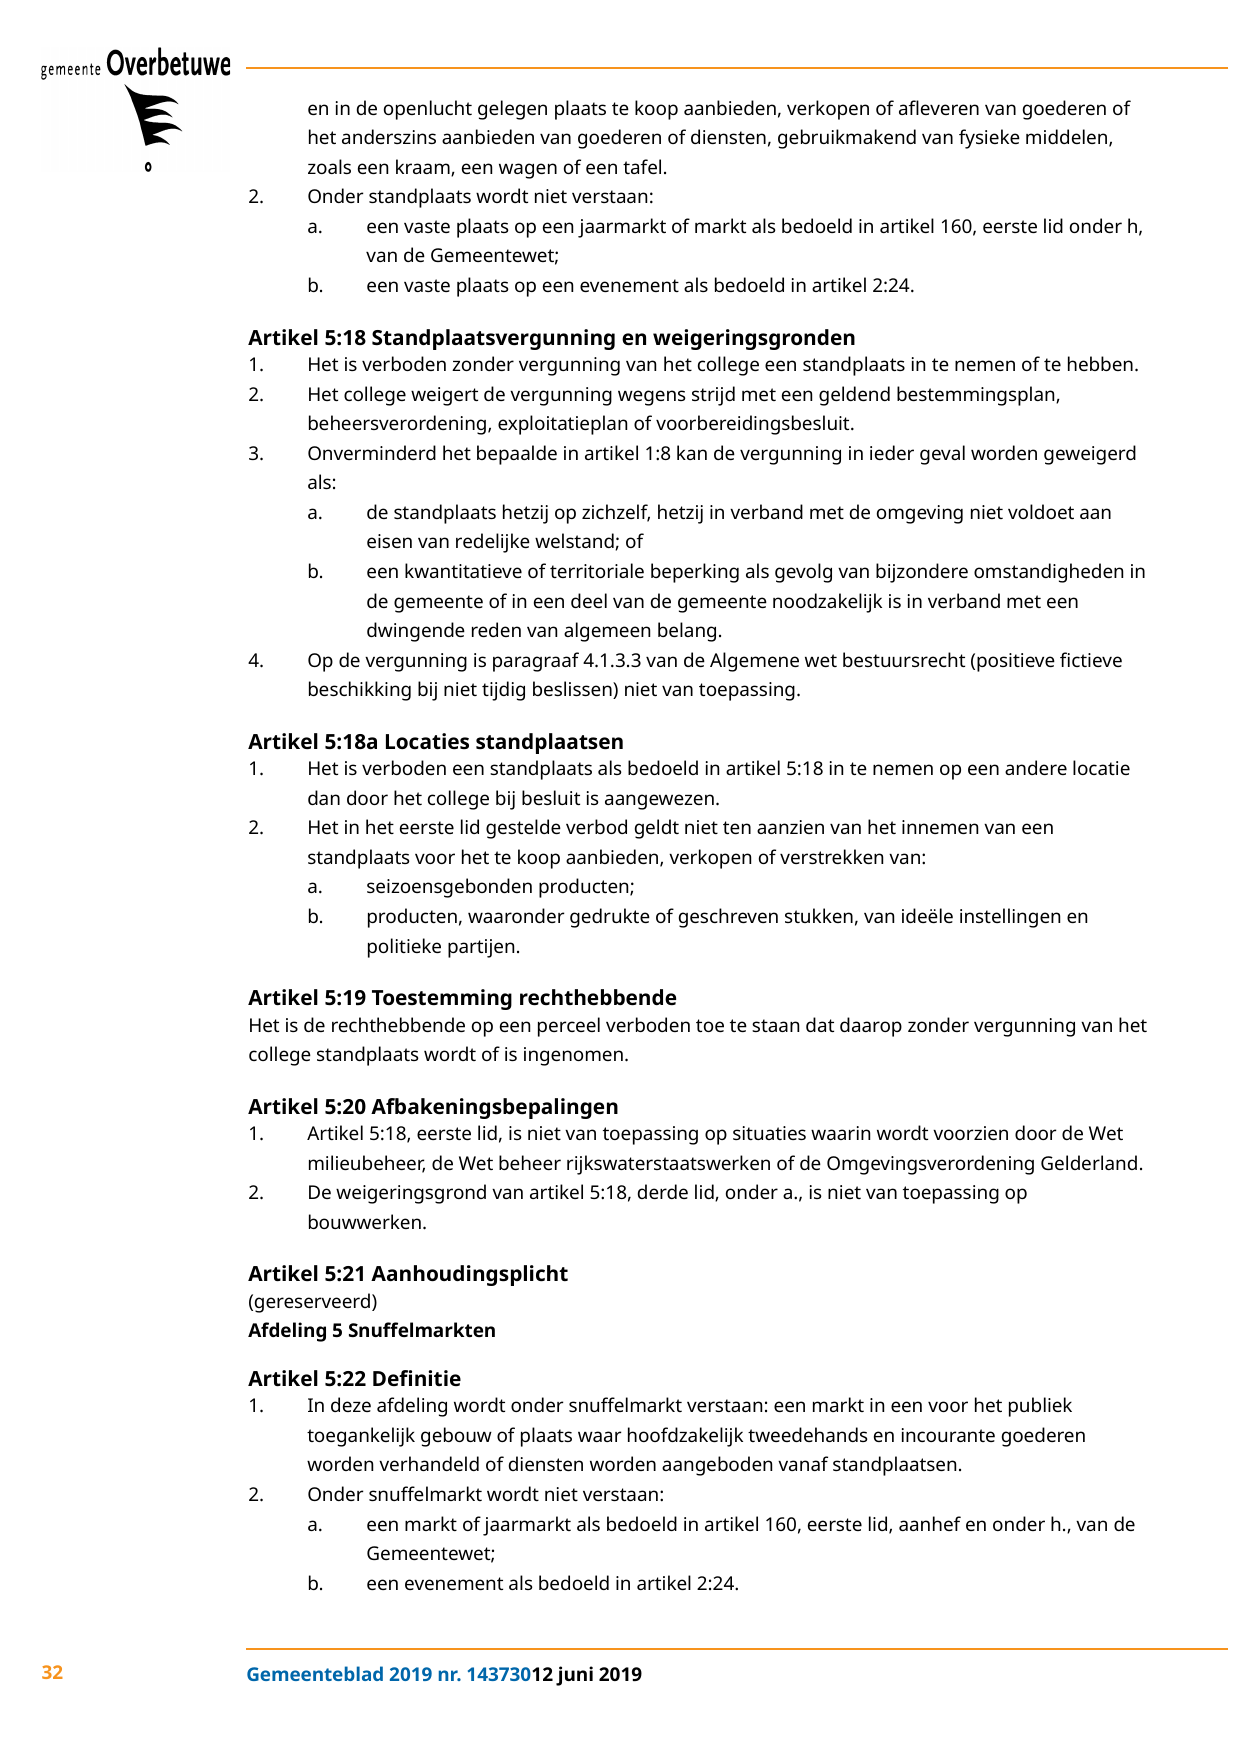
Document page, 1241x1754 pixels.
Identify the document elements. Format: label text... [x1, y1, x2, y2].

list een vaste plaats op een jaarmarkt of markt als bedoeld in artikel 160, eerste lid onder h, van de Gemeentewet; [307, 213, 1152, 268]
list Het college weigert de vergunning wegens strijd met een geldend bestemmingsplan, beheersverordening, exploitatieplan of voorbereidingsbesluit. [248, 381, 1152, 436]
list Onverminderd het bepaalde in artikel 1:8 kan de vergunning in ieder geval worden geweigerd als: [248, 440, 1152, 495]
text Artikel 5:20 Afbakeningsbepalingen [248, 1092, 1152, 1120]
text Artikel 5:19 Toestemming rechthebbende [248, 983, 1152, 1012]
list Onder snuffelmarkt wordt niet verstaan: [248, 1481, 1152, 1507]
text Afdeling 5 Snuffelmarkten [248, 1317, 1152, 1343]
text (gereserveerd) [248, 1288, 1152, 1313]
list De weigeringsgrond van artikel 5:18, derde lid, onder a., is niet van toepassing op bouwwerken. [248, 1179, 1152, 1235]
list Het is verboden een standplaats als bedoeld in artikel 5:18 in te nemen op een andere locatie dan door het college bij besluit is aangewezen. [248, 755, 1152, 811]
text Artikel 5:22 Definitie [248, 1364, 1152, 1392]
list een kwantitatieve of territoriale beperking als gevolg van bijzondere omstandigheden in de gemeente of in een deel van de gemeente noodzakelijk is in verband met een dwingende reden van algemeen belang. [307, 558, 1152, 643]
list producten, waaronder gedrukte of geschreven stukken, van ideële instellingen en politieke partijen. [307, 903, 1152, 959]
list Het in het eerste lid gestelde verbod geldt niet ten aanzien van het innemen van een standplaats voor het te koop aanbieden, verkopen of verstrekken van: [248, 814, 1152, 870]
text Artikel 5:21 Aanhoudingsplicht [248, 1259, 1152, 1288]
text Het is de rechthebbende op een perceel verboden toe te staan dat daarop zonder vergunning van het college standplaats wordt of is ingenomen. [248, 1012, 1152, 1067]
text Artikel 5:18a Locaties standplaatsen [248, 727, 1152, 755]
text Artikel 5:18 Standplaatsvergunning en weigeringsgronden [248, 323, 1152, 351]
list Onder standplaats wordt niet verstaan: [248, 183, 1152, 209]
list Artikel 5:18, eerste lid, is niet van toepassing op situaties waarin wordt voorzien door de Wet milieubeheer, de Wet beheer rijkswaterstaatswerken of de Omgevingsverordening Gelderland. [248, 1120, 1152, 1176]
list Het is verboden zonder vergunning van het college een standplaats in te nemen of te hebben. [248, 351, 1152, 377]
list Op de vergunning is paragraaf 4.1.3.3 van de Algemene wet bestuursrecht (positieve fictieve beschikking bij niet tijdig beslissen) niet van toepassing. [248, 647, 1152, 702]
list In deze afdeling wordt onder snuffelmarkt verstaan: een markt in een voor het publiek toegankelijk gebouw of plaats waar hoofdzakelijk tweedehands en incourante goederen worden verhandeld of diensten worden aangeboden vanaf standplaatsen. [248, 1392, 1152, 1477]
list een vaste plaats op een evenement als bedoeld in artikel 2:24. [307, 272, 1152, 298]
list en in de openlucht gelegen plaats te koop aanbieden, verkopen of afleveren van goederen of het anderszins aanbieden van goederen of diensten, gebruikmakend van fysieke middelen, zoals een kraam, een wagen of een tafel. [248, 95, 1152, 180]
list seizoensgebonden producten; [307, 874, 1152, 899]
picture [41, 47, 231, 172]
list de standplaats hetzij op zichzelf, hetzij in verband met de omgeving niet voldoet aan eisen van redelijke welstand; of [307, 499, 1152, 554]
list een evenement als bedoeld in artikel 2:24. [307, 1570, 1152, 1596]
list een markt of jaarmarkt als bedoeld in artikel 160, eerste lid, aanhef en onder h., van de Gemeentewet; [307, 1511, 1152, 1566]
